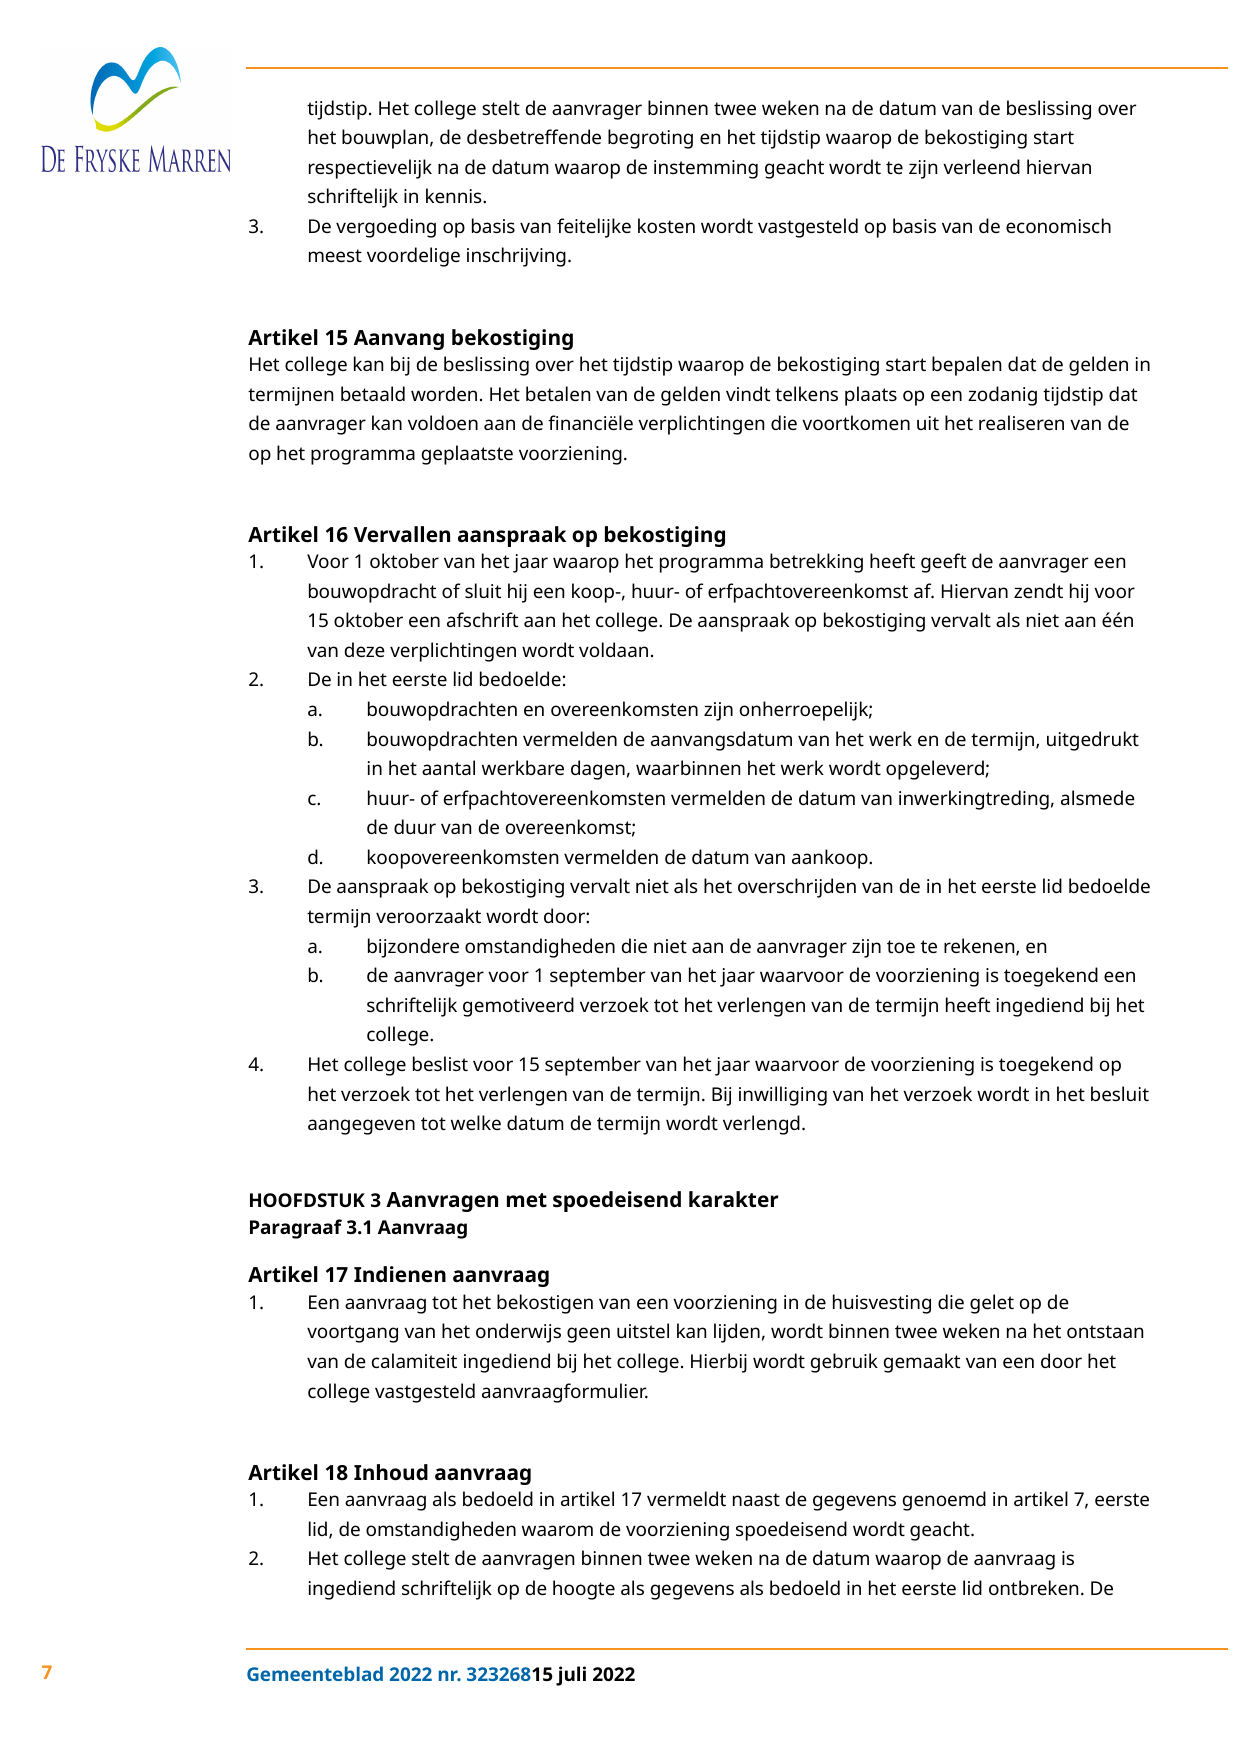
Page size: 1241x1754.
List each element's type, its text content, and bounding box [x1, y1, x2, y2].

list De aanspraak op bekostiging vervalt niet als het overschrijden van de in het eerste lid bedoelde termijn veroorzaakt wordt door: [248, 874, 1152, 929]
picture [41, 47, 231, 172]
text Artikel 18 Inhoud aanvraag [248, 1458, 1152, 1486]
text Artikel 17 Indienen aanvraag [248, 1261, 1152, 1289]
text Het college kan bij de beslissing over het tijdstip waarop de bekostiging start bepalen dat de gelden in termijnen betaald worden. Het betalen van de gelden vindt telkens plaats op een zodanig tijdstip dat de aanvrager kan voldoen aan de financiële verplichtingen die voortkomen uit het realiseren van de op het programma geplaatste voorziening. [248, 351, 1152, 466]
list bijzondere omstandigheden die niet aan de aanvrager zijn toe te rekenen, en [307, 933, 1152, 959]
list Voor 1 oktober van het jaar waarop het programma betrekking heeft geeft de aanvrager een bouwopdracht of sluit hij een koop-, huur- of erfpachtovereenkomst af. Hiervan zendt hij voor 15 oktober een afschrift aan het college. De aanspraak op bekostiging vervalt als niet aan één van deze verplichtingen wordt voldaan. [248, 548, 1152, 663]
list Het college stelt de aanvragen binnen twee weken na de datum waarop de aanvraag is ingediend schriftelijk op de hoogte als gegevens als bedoeld in het eerste lid ontbreken. De [248, 1545, 1152, 1601]
text Artikel 16 Vervallen aanspraak op bekostiging [248, 520, 1152, 548]
text Paragraaf 3.1 Aanvraag [248, 1214, 1152, 1240]
list huur- of erfpachtovereenkomsten vermelden de datum van inwerkingtreding, alsmede de duur van de overeenkomst; [307, 785, 1152, 840]
list tijdstip. Het college stelt de aanvrager binnen twee weken na de datum van de beslissing over het bouwplan, de desbetreffende begroting en het tijdstip waarop de bekostiging start respectievelijk na de datum waarop de instemming geacht wordt te zijn verleend hiervan schriftelijk in kennis. [248, 95, 1152, 209]
list bouwopdrachten en overeenkomsten zijn onherroepelijk; [307, 696, 1152, 722]
text HOOFDSTUK 3 Aanvragen met spoedeisend karakter [248, 1186, 1152, 1214]
list Het college beslist voor 15 september van het jaar waarvoor de voorziening is toegekend op het verzoek tot het verlengen van de termijn. Bij inwilliging van het verzoek wordt in het besluit aangegeven tot welke datum de termijn wordt verlengd. [248, 1051, 1152, 1136]
text Artikel 15 Aanvang bekostiging [248, 323, 1152, 351]
list De vergoeding op basis van feitelijke kosten wordt vastgesteld op basis van de economisch meest voordelige inschrijving. [248, 213, 1152, 268]
list Een aanvraag tot het bekostigen van een voorziening in de huisvesting die gelet op de voortgang van het onderwijs geen uitstel kan lijden, wordt binnen twee weken na het ontstaan van de calamiteit ingediend bij het college. Hierbij wordt gebruik gemaakt van een door het college vastgesteld aanvraagformulier. [248, 1289, 1152, 1403]
list De in het eerste lid bedoelde: [248, 667, 1152, 692]
list bouwopdrachten vermelden de aanvangsdatum van het werk en de termijn, uitgedrukt in het aantal werkbare dagen, waarbinnen het werk wordt opgeleverd; [307, 726, 1152, 781]
list Een aanvraag als bedoeld in artikel 17 vermeldt naast de gegevens genoemd in artikel 7, eerste lid, de omstandigheden waarom de voorziening spoedeisend wordt geacht. [248, 1486, 1152, 1542]
list koopovereenkomsten vermelden de datum van aankoop. [307, 844, 1152, 870]
list de aanvrager voor 1 september van het jaar waarvoor de voorziening is toegekend een schriftelijk gemotiveerd verzoek tot het verlengen van de termijn heeft ingediend bij het college. [307, 962, 1152, 1047]
